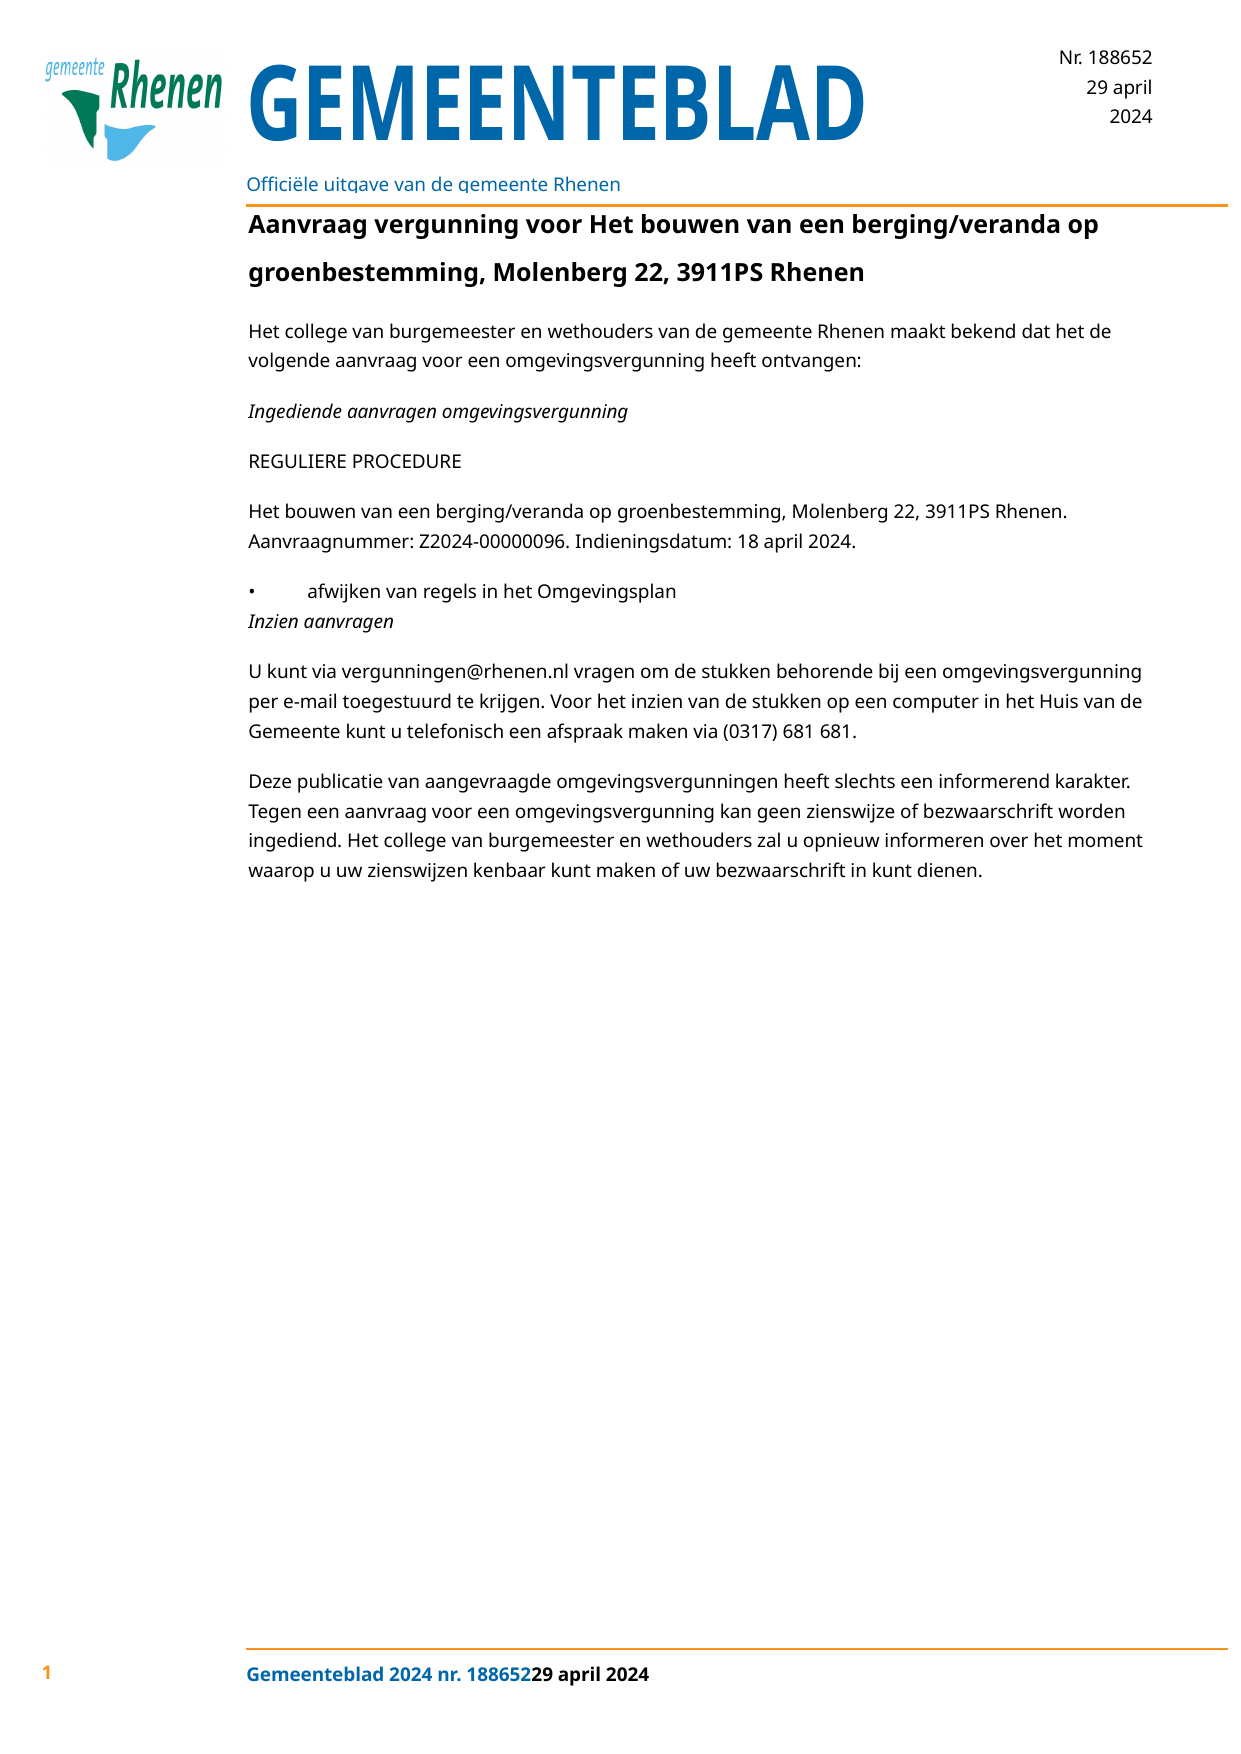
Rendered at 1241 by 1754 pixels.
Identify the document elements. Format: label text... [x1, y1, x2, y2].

text Deze publicatie van aangevraagde omgevingsvergunningen heeft slechts een informerend karakter. Tegen een aanvraag voor een omgevingsvergunning kan geen zienswijze of bezwaarschrift worden ingediend. Het college van burgemeester en wethouders zal u opnieuw informeren over het moment waarop u uw zienswijzen kenbaar kunt maken of uw bezwaarschrift in kunt dienen. [248, 768, 1152, 883]
text Ingediende aanvragen omgevingsvergunning [248, 398, 1152, 424]
list afwijken van regels in het Omgevingsplan [248, 579, 1152, 604]
text Het bouwen van een berging/veranda op groenbestemming, Molenberg 22, 3911PS Rhenen. Aanvraagnummer: Z2024-00000096. Indieningsdatum: 18 april 2024. [248, 499, 1152, 554]
picture [41, 47, 231, 172]
text Aanvraag vergunning voor Het bouwen van een berging/veranda op groenbestemming, Molenberg 22, 3911PS Rhenen [248, 207, 1152, 288]
text Het college van burgemeester en wethouders van de gemeente Rhenen maakt bekend dat het de volgende aanvraag voor een omgevingsvergunning heeft ontvangen: [248, 318, 1152, 373]
text Inzien aanvragen [248, 608, 1152, 634]
text U kunt via vergunningen@rhenen.nl vragen om de stukken behorende bij een omgevingsvergunning per e-mail toegestuurd te krijgen. Voor het inzien van de stukken op een computer in het Huis van de Gemeente kunt u telefonisch een afspraak maken via (0317) 681 681. [248, 659, 1152, 744]
text REGULIERE PROCEDURE [248, 448, 1152, 474]
